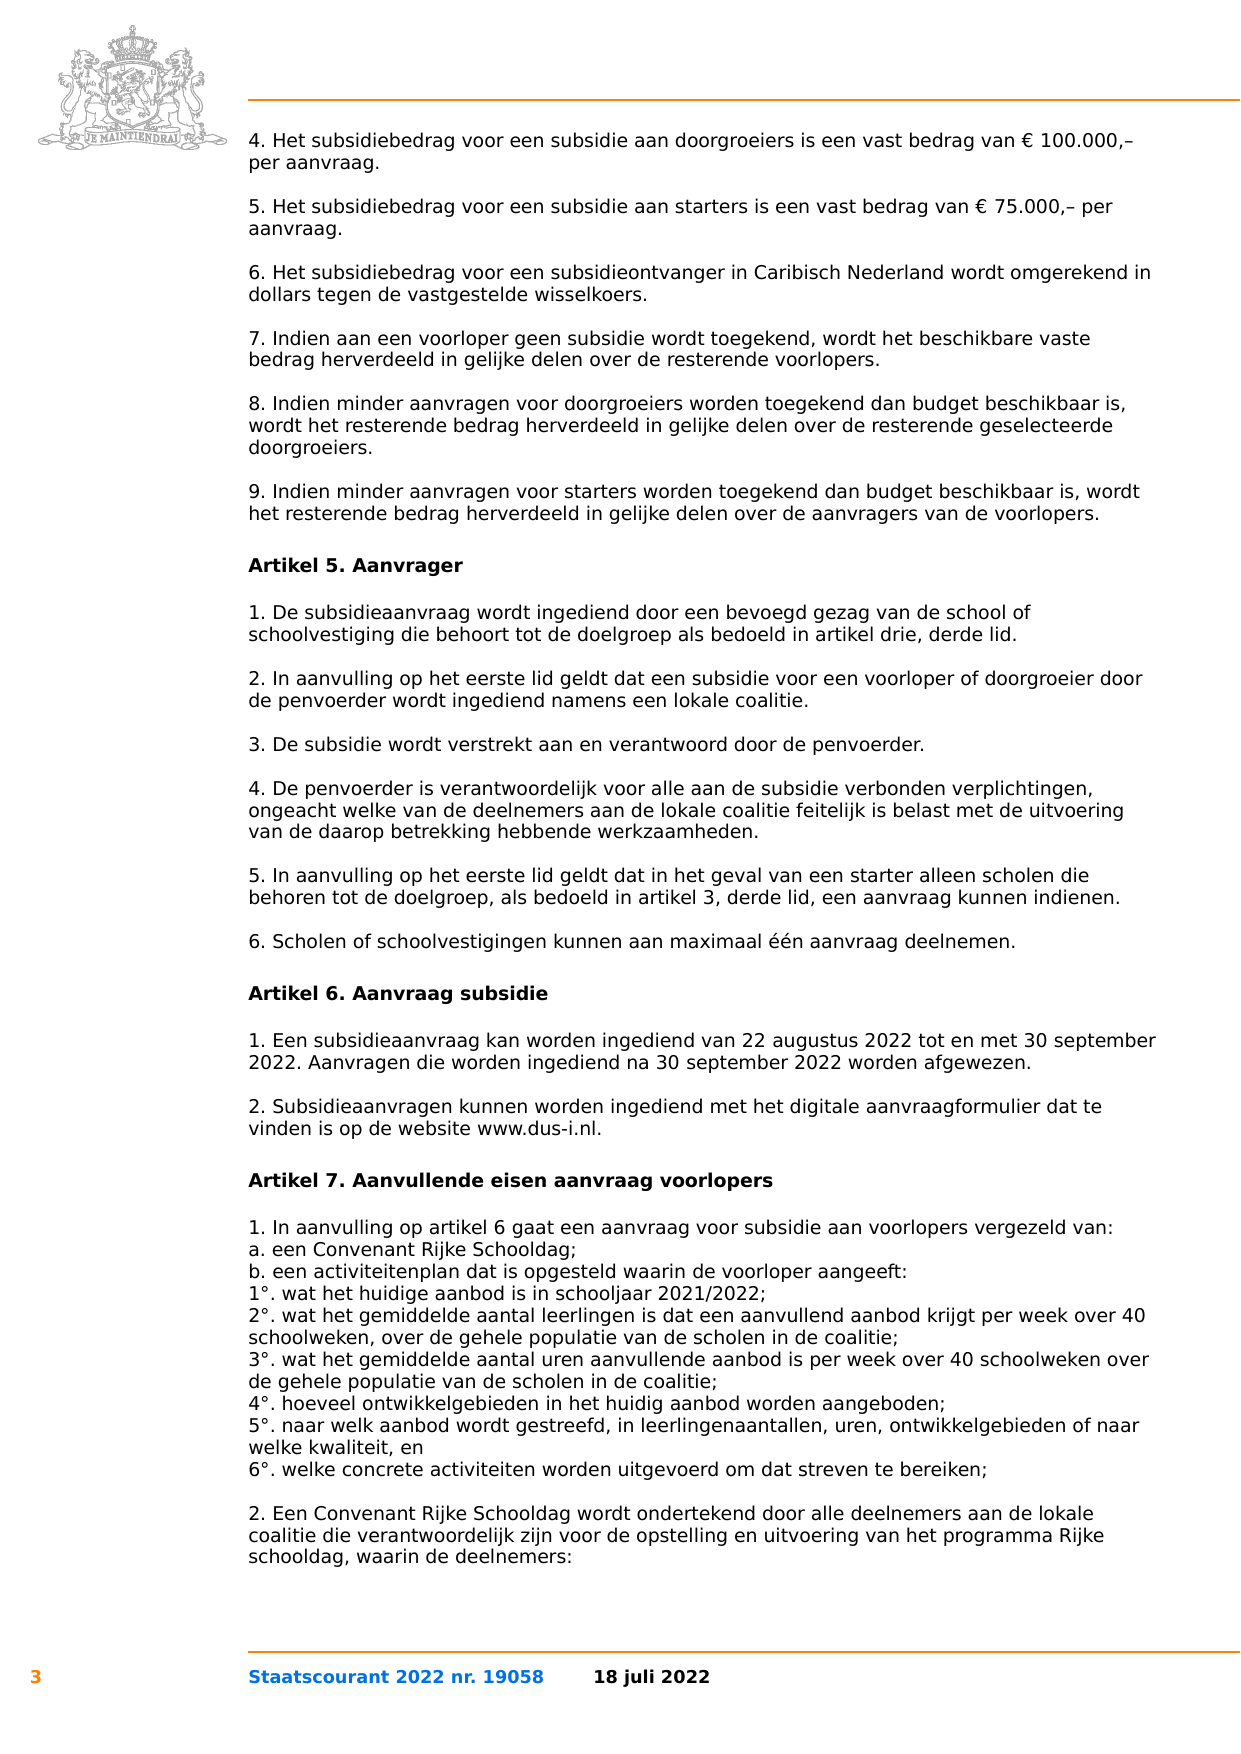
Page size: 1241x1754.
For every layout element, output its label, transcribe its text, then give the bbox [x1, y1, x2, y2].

text 4. De penvoerder is verantwoordelijk voor alle aan de subsidie verbonden verplichtingen, ongeacht welke van de deelnemers aan de lokale coalitie feitelijk is belast met de uitvoering van de daarop betrekking hebbende werkzaamheden. [248, 777, 1163, 843]
subtitle Artikel 5. Aanvrager [248, 555, 1163, 577]
text 5. In aanvulling op het eerste lid geldt dat in het geval van een starter alleen scholen die behoren tot de doelgroep, als bedoeld in artikel 3, derde lid, een aanvraag kunnen indienen. [248, 865, 1163, 909]
text 5. Het subsidiebedrag voor een subsidie aan starters is een vast bedrag van € 75.000,– per aanvraag. [248, 196, 1163, 240]
text 1. Een subsidieaanvraag kan worden ingediend van 22 augustus 2022 tot en met 30 september 2022. Aanvragen die worden ingediend na 30 september 2022 worden afgewezen. [248, 1030, 1163, 1074]
text b. een activiteitenplan dat is opgesteld waarin de voorloper aangeeft: [248, 1261, 1163, 1283]
text 4°. hoeveel ontwikkelgebieden in het huidig aanbod worden aangeboden; [248, 1393, 1163, 1415]
text 4. Het subsidiebedrag voor een subsidie aan doorgroeiers is een vast bedrag van € 100.000,– per aanvraag. [248, 130, 1163, 174]
text 6. Scholen of schoolvestigingen kunnen aan maximaal één aanvraag deelnemen. [248, 931, 1163, 953]
subtitle Artikel 7. Aanvullende eisen aanvraag voorlopers [248, 1170, 1163, 1192]
text 9. Indien minder aanvragen voor starters worden toegekend dan budget beschikbaar is, wordt het resterende bedrag herverdeeld in gelijke delen over de aanvragers van de voorlopers. [248, 481, 1163, 525]
text 2. Een Convenant Rijke Schooldag wordt ondertekend door alle deelnemers aan de lokale coalitie die verantwoordelijk zijn voor de opstelling en uitvoering van het programma Rijke schooldag, waarin de deelnemers: [248, 1502, 1163, 1568]
text 3°. wat het gemiddelde aantal uren aanvullende aanbod is per week over 40 schoolweken over de gehele populatie van de scholen in de coalitie; [248, 1349, 1163, 1393]
text 2°. wat het gemiddelde aantal leerlingen is dat een aanvullend aanbod krijgt per week over 40 schoolweken, over de gehele populatie van de scholen in de coalitie; [248, 1305, 1163, 1349]
text 6. Het subsidiebedrag voor een subsidieontvanger in Caribisch Nederland wordt omgerekend in dollars tegen de vastgestelde wisselkoers. [248, 262, 1163, 306]
text 7. Indien aan een voorloper geen subsidie wordt toegekend, wordt het beschikbare vaste bedrag herverdeeld in gelijke delen over de resterende voorlopers. [248, 327, 1163, 371]
text 6°. welke concrete activiteiten worden uitgevoerd om dat streven te bereiken; [248, 1459, 1163, 1481]
text 8. Indien minder aanvragen voor doorgroeiers worden toegekend dan budget beschikbaar is, wordt het resterende bedrag herverdeeld in gelijke delen over de resterende geselecteerde doorgroeiers. [248, 393, 1163, 459]
text a. een Convenant Rijke Schooldag; [248, 1239, 1163, 1261]
text 1. De subsidieaanvraag wordt ingediend door een bevoegd gezag van de school of schoolvestiging die behoort tot de doelgroep als bedoeld in artikel drie, derde lid. [248, 602, 1163, 646]
subtitle Artikel 6. Aanvraag subsidie [248, 983, 1163, 1005]
text 5°. naar welk aanbod wordt gestreefd, in leerlingenaantallen, uren, ontwikkelgebieden of naar welke kwaliteit, en [248, 1415, 1163, 1459]
text 2. In aanvulling op het eerste lid geldt dat een subsidie voor een voorloper of doorgroeier door de penvoerder wordt ingediend namens een lokale coalitie. [248, 668, 1163, 712]
text 2. Subsidieaanvragen kunnen worden ingediend met het digitale aanvraagformulier dat te vinden is op de website www.dus-i.nl. [248, 1096, 1163, 1140]
text 1°. wat het huidige aanbod is in schooljaar 2021/2022; [248, 1283, 1163, 1305]
text 3. De subsidie wordt verstrekt aan en verantwoord door de penvoerder. [248, 734, 1163, 756]
text 1. In aanvulling op artikel 6 gaat een aanvraag voor subsidie aan voorlopers vergezeld van: [248, 1217, 1163, 1239]
picture [38, 25, 227, 150]
